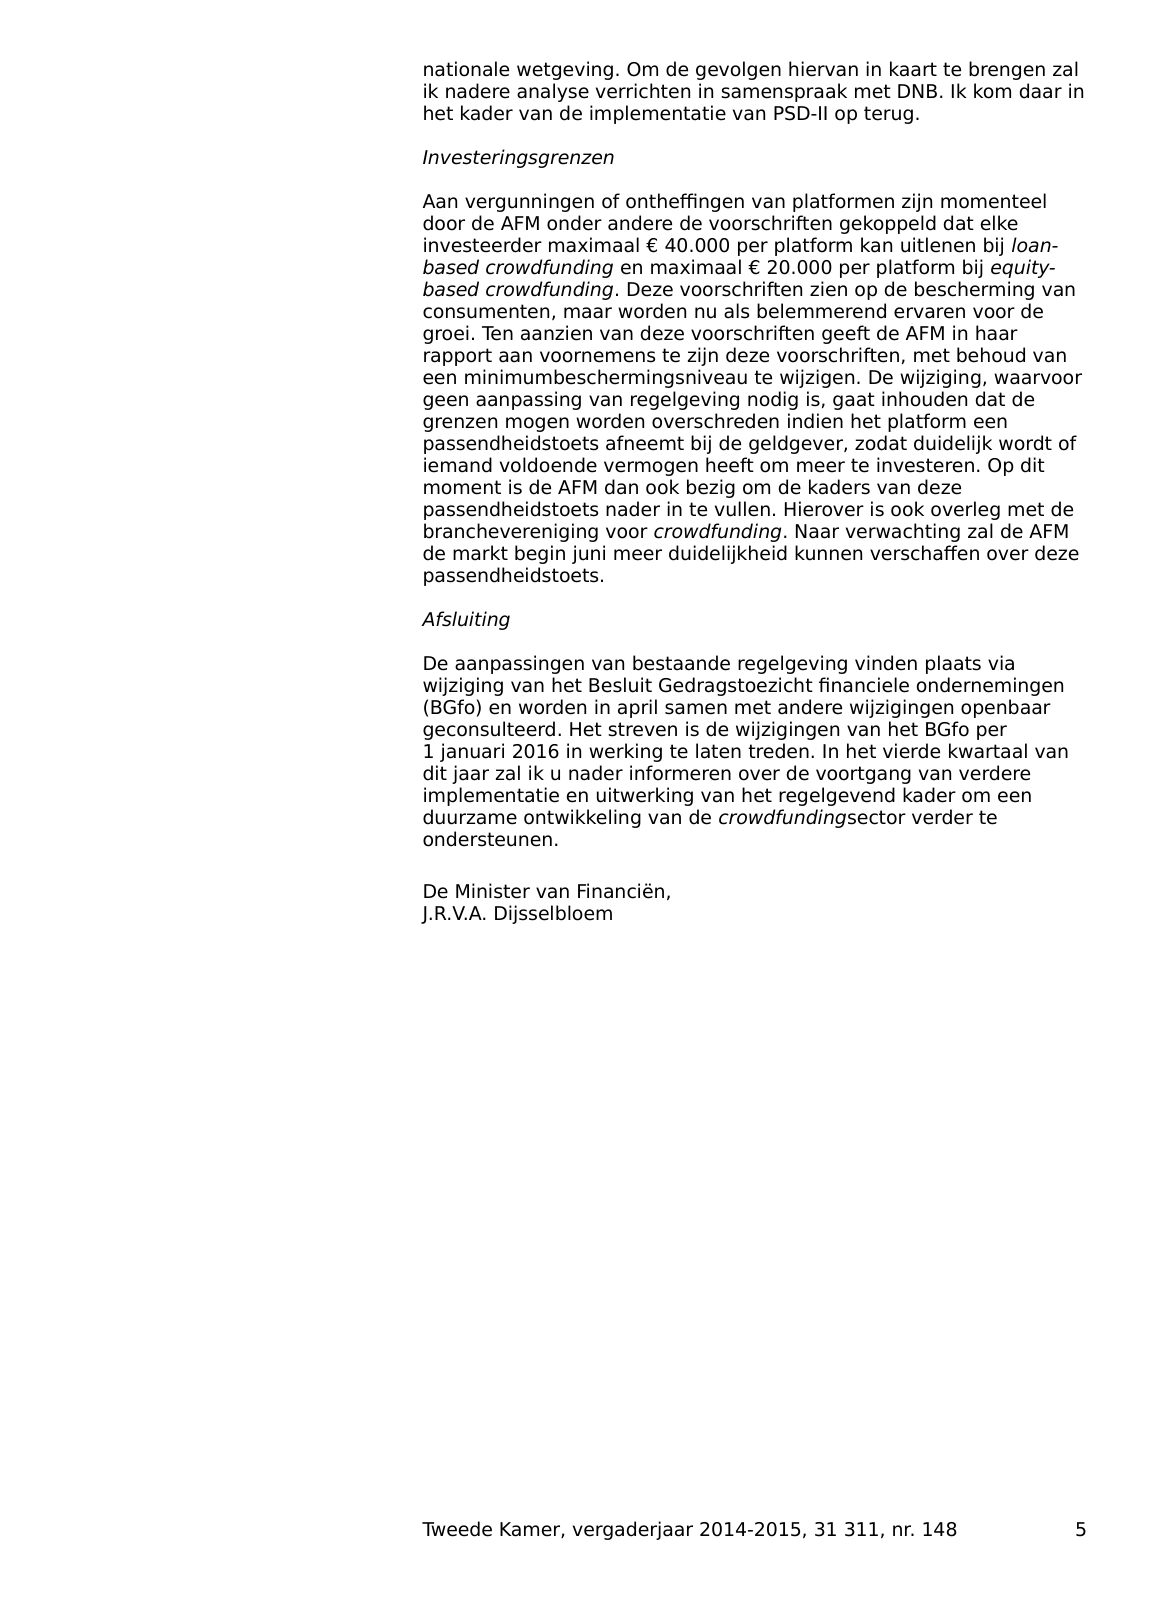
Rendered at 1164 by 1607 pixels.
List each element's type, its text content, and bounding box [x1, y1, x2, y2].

subtitle Afsluiting [422, 609, 1087, 631]
text De aanpassingen van bestaande regelgeving vinden plaats via wijziging van het Besluit Gedragstoezicht financiele ondernemingen (BGfo) en worden in april samen met andere wijzigingen openbaar geconsulteerd. Het streven is de wijzigingen van het BGfo per 1 januari 2016 in werking te laten treden. In het vierde kwartaal van dit jaar zal ik u nader informeren over de voortgang van verdere implementatie en uitwerking van het regelgevend kader om een duurzame ontwikkeling van de crowdfundingsector verder te ondersteunen. [422, 653, 1087, 851]
subtitle Investeringsgrenzen [422, 147, 1087, 169]
text Aan vergunningen of ontheffingen van platformen zijn momenteel door de AFM onder andere de voorschriften gekoppeld dat elke investeerder maximaal € 40.000 per platform kan uitlenen bij loan-based crowdfunding en maximaal € 20.000 per platform bij equity-based crowdfunding. Deze voorschriften zien op de bescherming van consumenten, maar worden nu als belemmerend ervaren voor de groei. Ten aanzien van deze voorschriften geeft de AFM in haar rapport aan voornemens te zijn deze voorschriften, met behoud van een minimumbeschermingsniveau te wijzigen. De wijziging, waarvoor geen aanpassing van regelgeving nodig is, gaat inhouden dat de grenzen mogen worden overschreden indien het platform een passendheidstoets afneemt bij de geldgever, zodat duidelijk wordt of iemand voldoende vermogen heeft om meer te investeren. Op dit moment is de AFM dan ook bezig om de kaders van deze passendheidstoets nader in te vullen. Hierover is ook overleg met de branchevereniging voor crowdfunding. Naar verwachting zal de AFM de markt begin juni meer duidelijkheid kunnen verschaffen over deze passendheidstoets. [422, 191, 1087, 587]
text nationale wetgeving. Om de gevolgen hiervan in kaart te brengen zal ik nadere analyse verrichten in samenspraak met DNB. Ik kom daar in het kader van de implementatie van PSD-II op terug. [422, 59, 1087, 125]
text De Minister van Financiën, J.R.V.A. Dijsselbloem [422, 881, 1087, 925]
